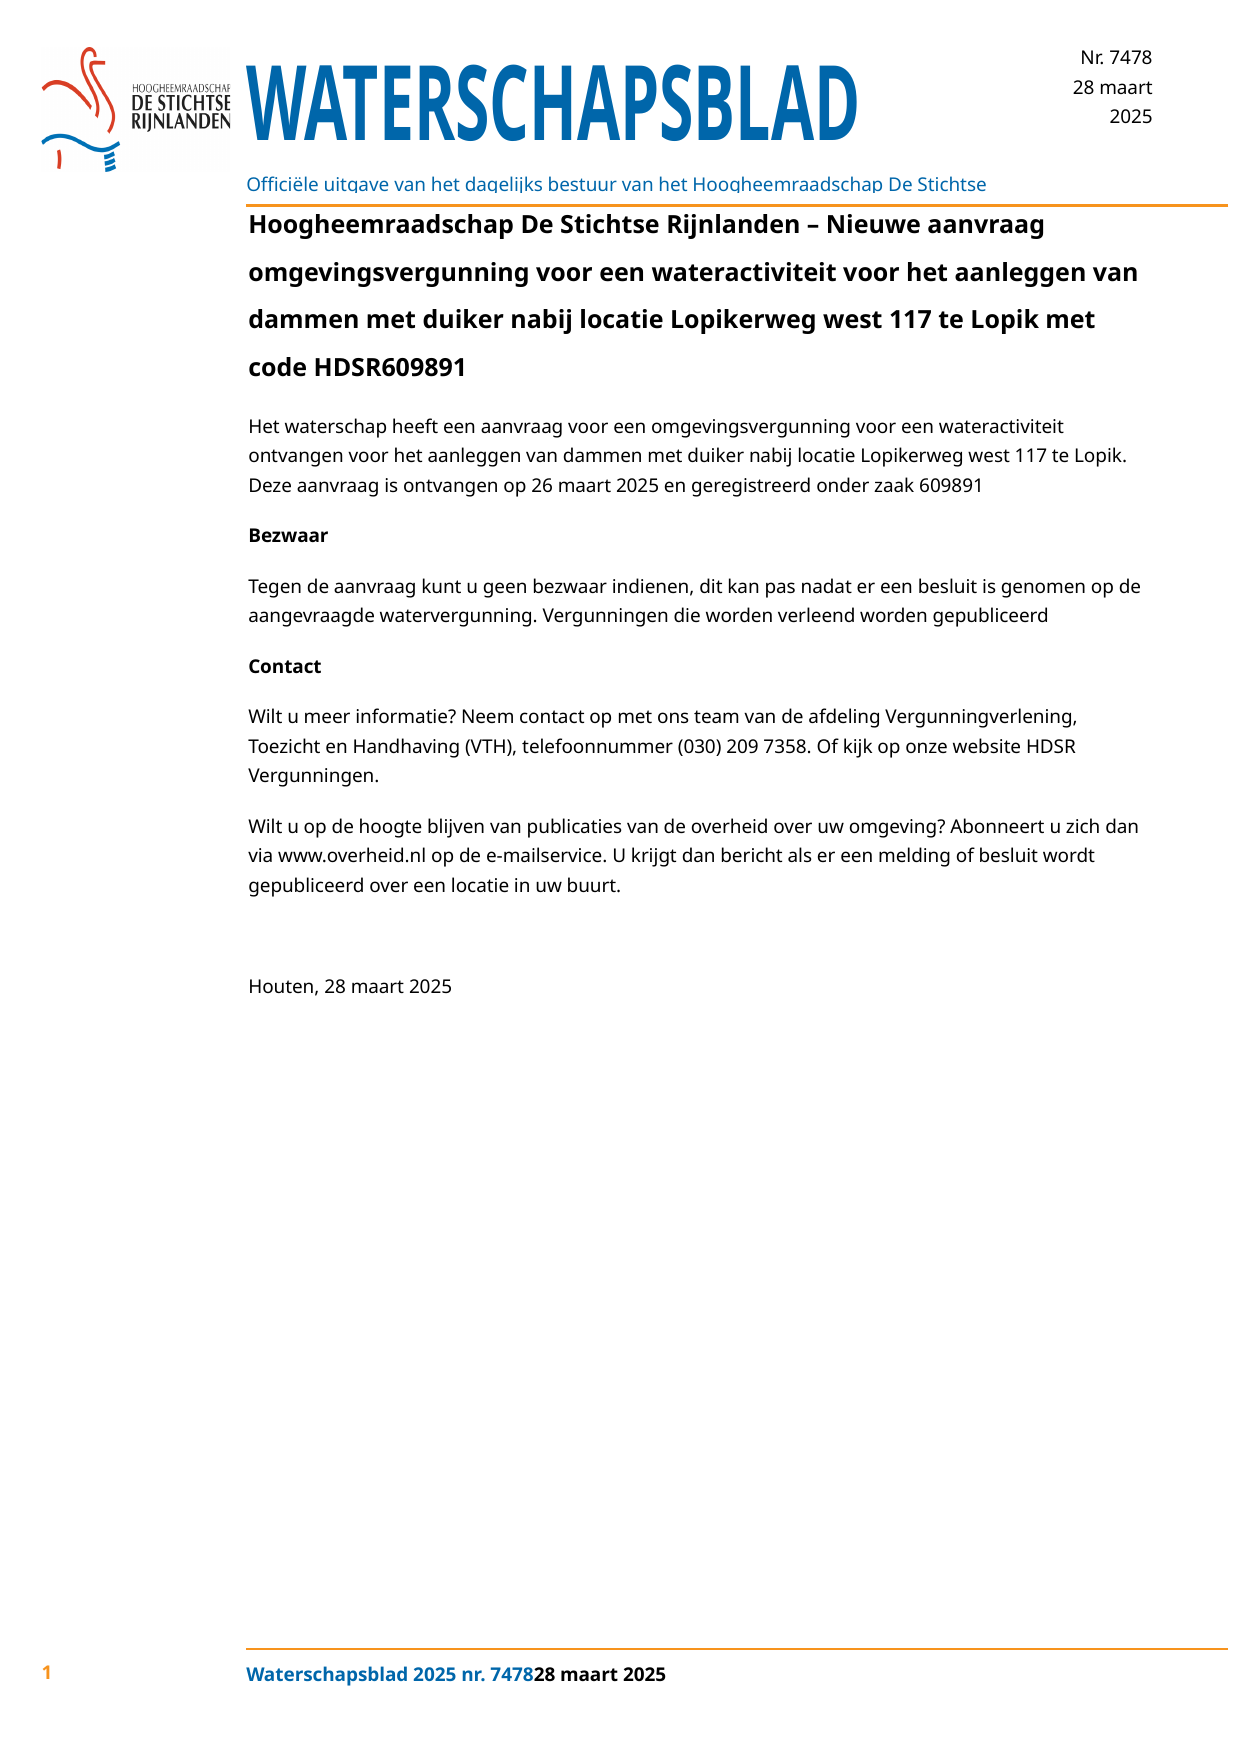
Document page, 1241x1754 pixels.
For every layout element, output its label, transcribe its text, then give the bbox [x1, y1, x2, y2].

text Wilt u op de hoogte blijven van publicaties van de overheid over uw omgeving? Abonneert u zich dan via www.overheid.nl op de e-mailservice. U krijgt dan bericht als er een melding of besluit wordt gepubliceerd over een locatie in uw buurt. [248, 813, 1152, 898]
text Contact [248, 653, 1152, 679]
text Wilt u meer informatie? Neem contact op met ons team van de afdeling Vergunningverlening, Toezicht en Handhaving (VTH), telefoonnummer (030) 209 7358. Of kijk op onze website HDSR Vergunningen. [248, 703, 1152, 788]
text Houten, 28 maart 2025 [248, 973, 1152, 999]
text Het waterschap heeft een aanvraag voor een omgevingsvergunning voor een wateractiviteit ontvangen voor het aanleggen van dammen met duiker nabij locatie Lopikerweg west 117 te Lopik. Deze aanvraag is ontvangen op 26 maart 2025 en geregistreerd onder zaak 609891 [248, 413, 1152, 498]
text Tegen de aanvraag kunt u geen bezwaar indienen, dit kan pas nadat er een besluit is genomen op de aangevraagde watervergunning. Vergunningen die worden verleend worden gepubliceerd [248, 573, 1152, 628]
text Hoogheemraadschap De Stichtse Rijnlanden – Nieuwe aanvraag omgevingsvergunning voor een wateractiviteit voor het aanleggen van dammen met duiker nabij locatie Lopikerweg west 117 te Lopik met code HDSR609891 [248, 207, 1152, 384]
picture [41, 47, 231, 172]
text Bezwaar [248, 523, 1152, 548]
